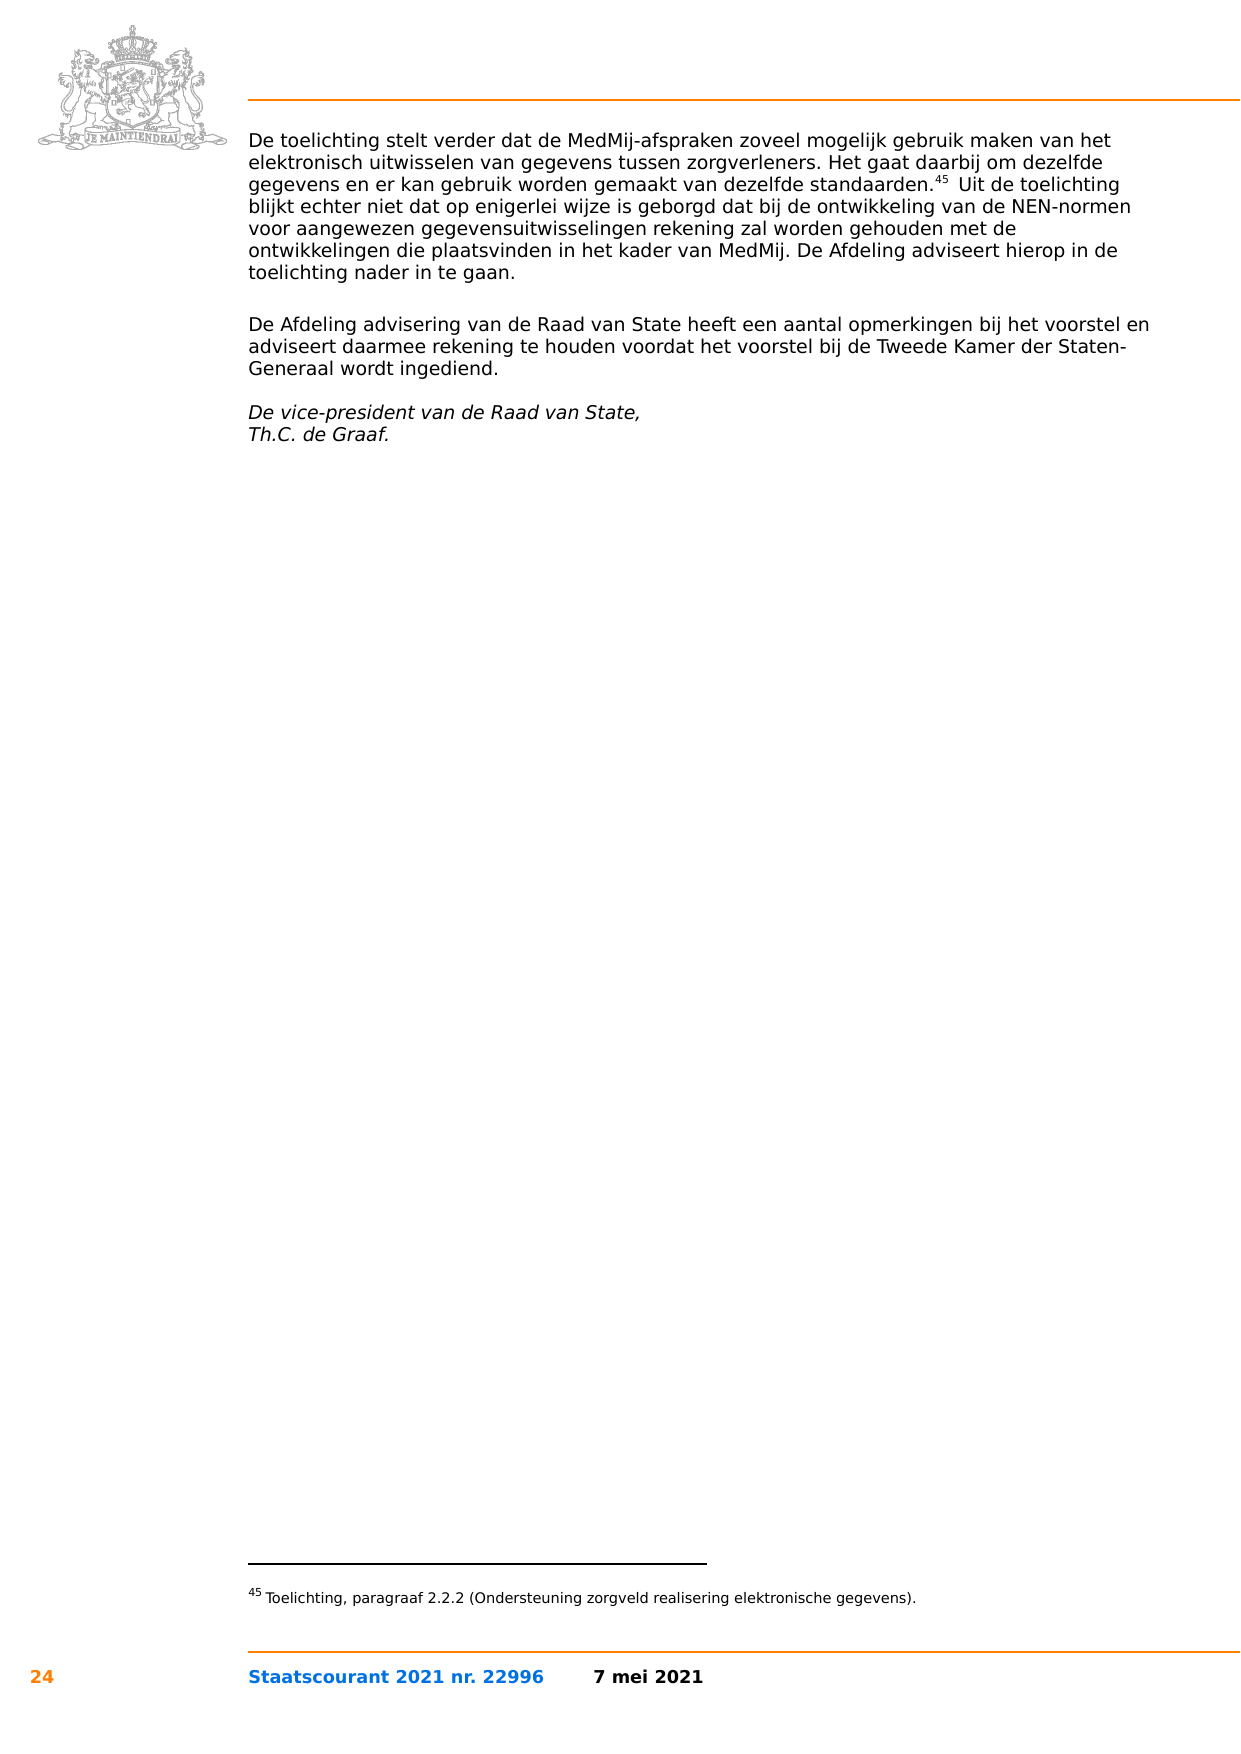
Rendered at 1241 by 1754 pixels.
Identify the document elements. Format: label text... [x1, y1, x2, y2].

picture [38, 25, 227, 150]
text De Afdeling advisering van de Raad van State heeft een aantal opmerkingen bij het voorstel en adviseert daarmee rekening te houden voordat het voorstel bij de Tweede Kamer der Staten-Generaal wordt ingediend. [248, 314, 1163, 380]
text De toelichting stelt verder dat de MedMij-afspraken zoveel mogelijk gebruik maken van het elektronisch uitwisselen van gegevens tussen zorgverleners. Het gaat daarbij om dezelfde gegevens en er kan gebruik worden gemaakt van dezelfde standaarden. Uit de toelichting blijkt echter niet dat op enigerlei wijze is geborgd dat bij de ontwikkeling van de NEN-normen voor aangewezen gegevensuitwisselingen rekening zal worden gehouden met de ontwikkelingen die plaatsvinden in het kader van MedMij. De Afdeling adviseert hierop in de toelichting nader in te gaan. [248, 130, 1163, 284]
text De vice-president van de Raad van State, Th.C. de Graaf. [248, 402, 1163, 446]
text Toelichting, paragraaf 2.2.2 (Ondersteuning zorgveld realisering elektronische gegevens). [248, 1586, 1163, 1608]
